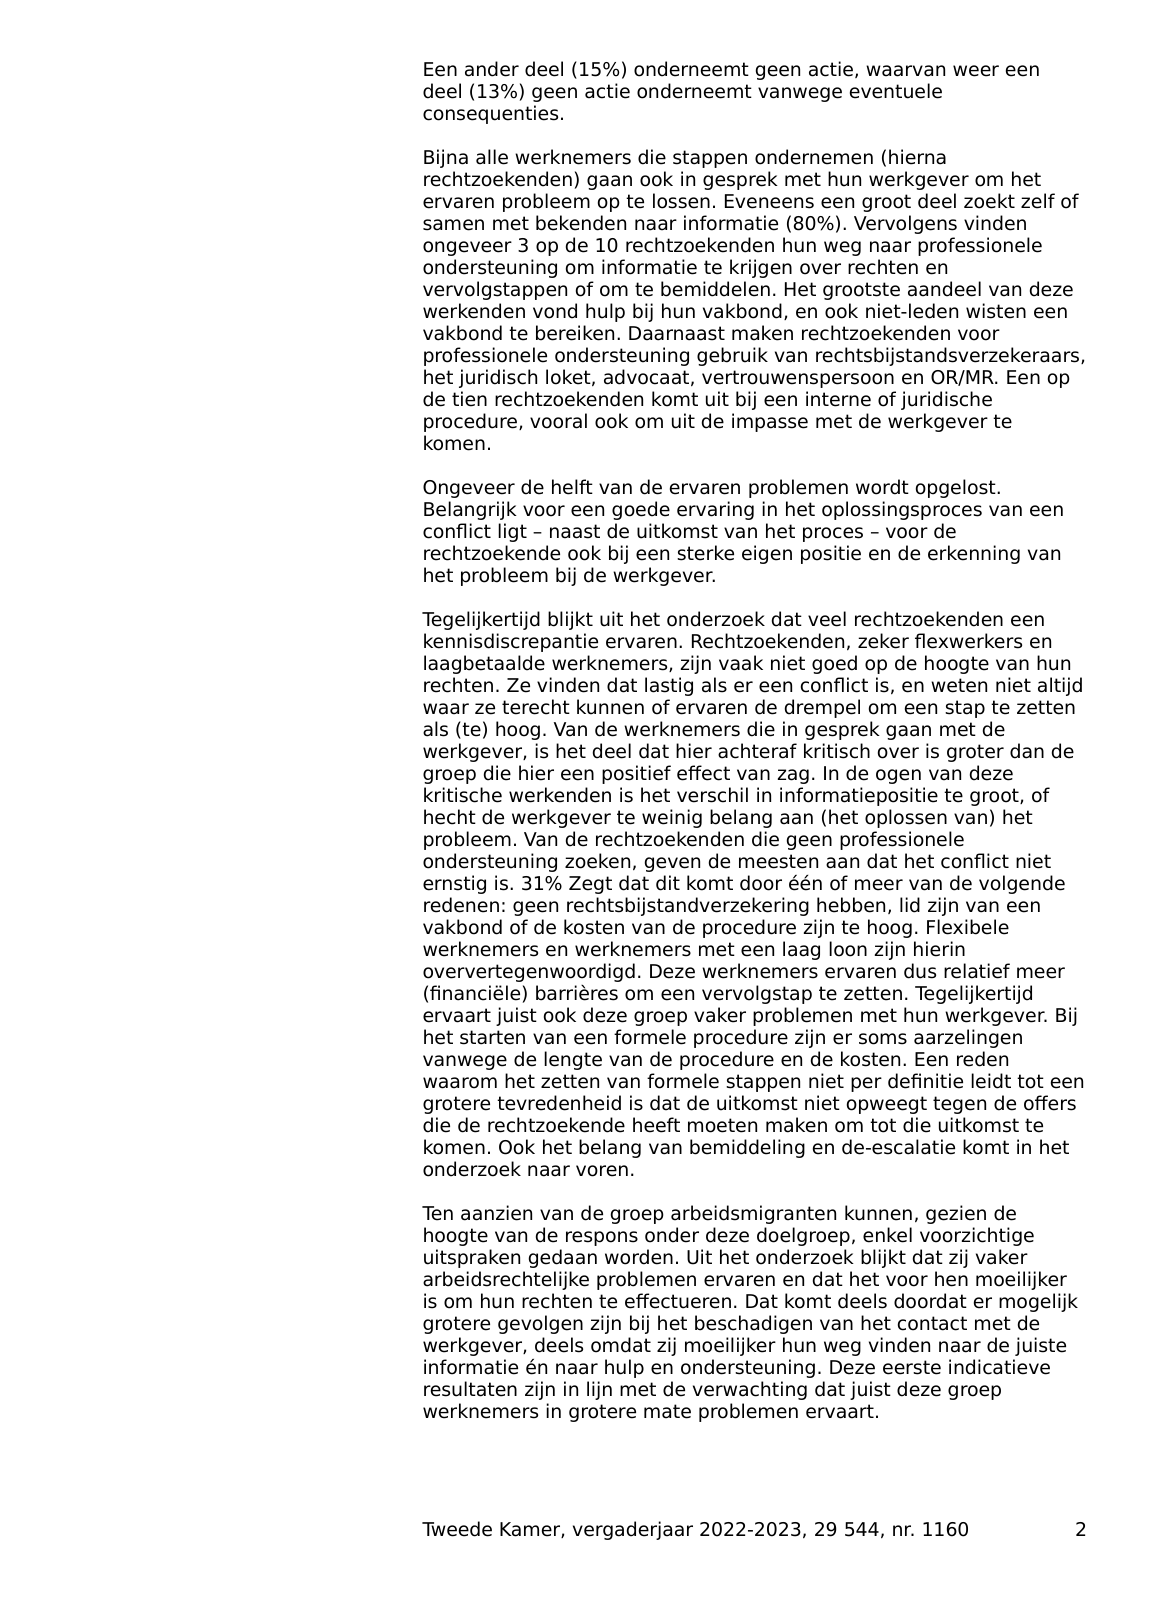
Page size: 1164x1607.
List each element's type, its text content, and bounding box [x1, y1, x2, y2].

text Een ander deel (15%) onderneemt geen actie, waarvan weer een deel (13%) geen actie onderneemt vanwege eventuele consequenties. [422, 59, 1087, 125]
text Tegelijkertijd blijkt uit het onderzoek dat veel rechtzoekenden een kennisdiscrepantie ervaren. Rechtzoekenden, zeker flexwerkers en laagbetaalde werknemers, zijn vaak niet goed op de hoogte van hun rechten. Ze vinden dat lastig als er een conflict is, en weten niet altijd waar ze terecht kunnen of ervaren de drempel om een stap te zetten als (te) hoog. Van de werknemers die in gesprek gaan met de werkgever, is het deel dat hier achteraf kritisch over is groter dan de groep die hier een positief effect van zag. In de ogen van deze kritische werkenden is het verschil in informatiepositie te groot, of hecht de werkgever te weinig belang aan (het oplossen van) het probleem. Van de rechtzoekenden die geen professionele ondersteuning zoeken, geven de meesten aan dat het conflict niet ernstig is. 31% Zegt dat dit komt door één of meer van de volgende redenen: geen rechtsbijstandverzekering hebben, lid zijn van een vakbond of de kosten van de procedure zijn te hoog. Flexibele werknemers en werknemers met een laag loon zijn hierin oververtegenwoordigd. Deze werknemers ervaren dus relatief meer (financiële) barrières om een vervolgstap te zetten. Tegelijkertijd ervaart juist ook deze groep vaker problemen met hun werkgever. Bij het starten van een formele procedure zijn er soms aarzelingen vanwege de lengte van de procedure en de kosten. Een reden waarom het zetten van formele stappen niet per definitie leidt tot een grotere tevredenheid is dat de uitkomst niet opweegt tegen de offers die de rechtzoekende heeft moeten maken om tot die uitkomst te komen. Ook het belang van bemiddeling en de-escalatie komt in het onderzoek naar voren. [422, 609, 1087, 1181]
text Ongeveer de helft van de ervaren problemen wordt opgelost. Belangrijk voor een goede ervaring in het oplossingsproces van een conflict ligt – naast de uitkomst van het proces – voor de rechtzoekende ook bij een sterke eigen positie en de erkenning van het probleem bij de werkgever. [422, 477, 1087, 587]
text Bijna alle werknemers die stappen ondernemen (hierna rechtzoekenden) gaan ook in gesprek met hun werkgever om het ervaren probleem op te lossen. Eveneens een groot deel zoekt zelf of samen met bekenden naar informatie (80%). Vervolgens vinden ongeveer 3 op de 10 rechtzoekenden hun weg naar professionele ondersteuning om informatie te krijgen over rechten en vervolgstappen of om te bemiddelen. Het grootste aandeel van deze werkenden vond hulp bij hun vakbond, en ook niet-leden wisten een vakbond te bereiken. Daarnaast maken rechtzoekenden voor professionele ondersteuning gebruik van rechtsbijstandsverzekeraars, het juridisch loket, advocaat, vertrouwenspersoon en OR/MR. Een op de tien rechtzoekenden komt uit bij een interne of juridische procedure, vooral ook om uit de impasse met de werkgever te komen. [422, 147, 1087, 455]
text Ten aanzien van de groep arbeidsmigranten kunnen, gezien de hoogte van de respons onder deze doelgroep, enkel voorzichtige uitspraken gedaan worden. Uit het onderzoek blijkt dat zij vaker arbeidsrechtelijke problemen ervaren en dat het voor hen moeilijker is om hun rechten te effectueren. Dat komt deels doordat er mogelijk grotere gevolgen zijn bij het beschadigen van het contact met de werkgever, deels omdat zij moeilijker hun weg vinden naar de juiste informatie én naar hulp en ondersteuning. Deze eerste indicatieve resultaten zijn in lijn met de verwachting dat juist deze groep werknemers in grotere mate problemen ervaart. [422, 1203, 1087, 1423]
